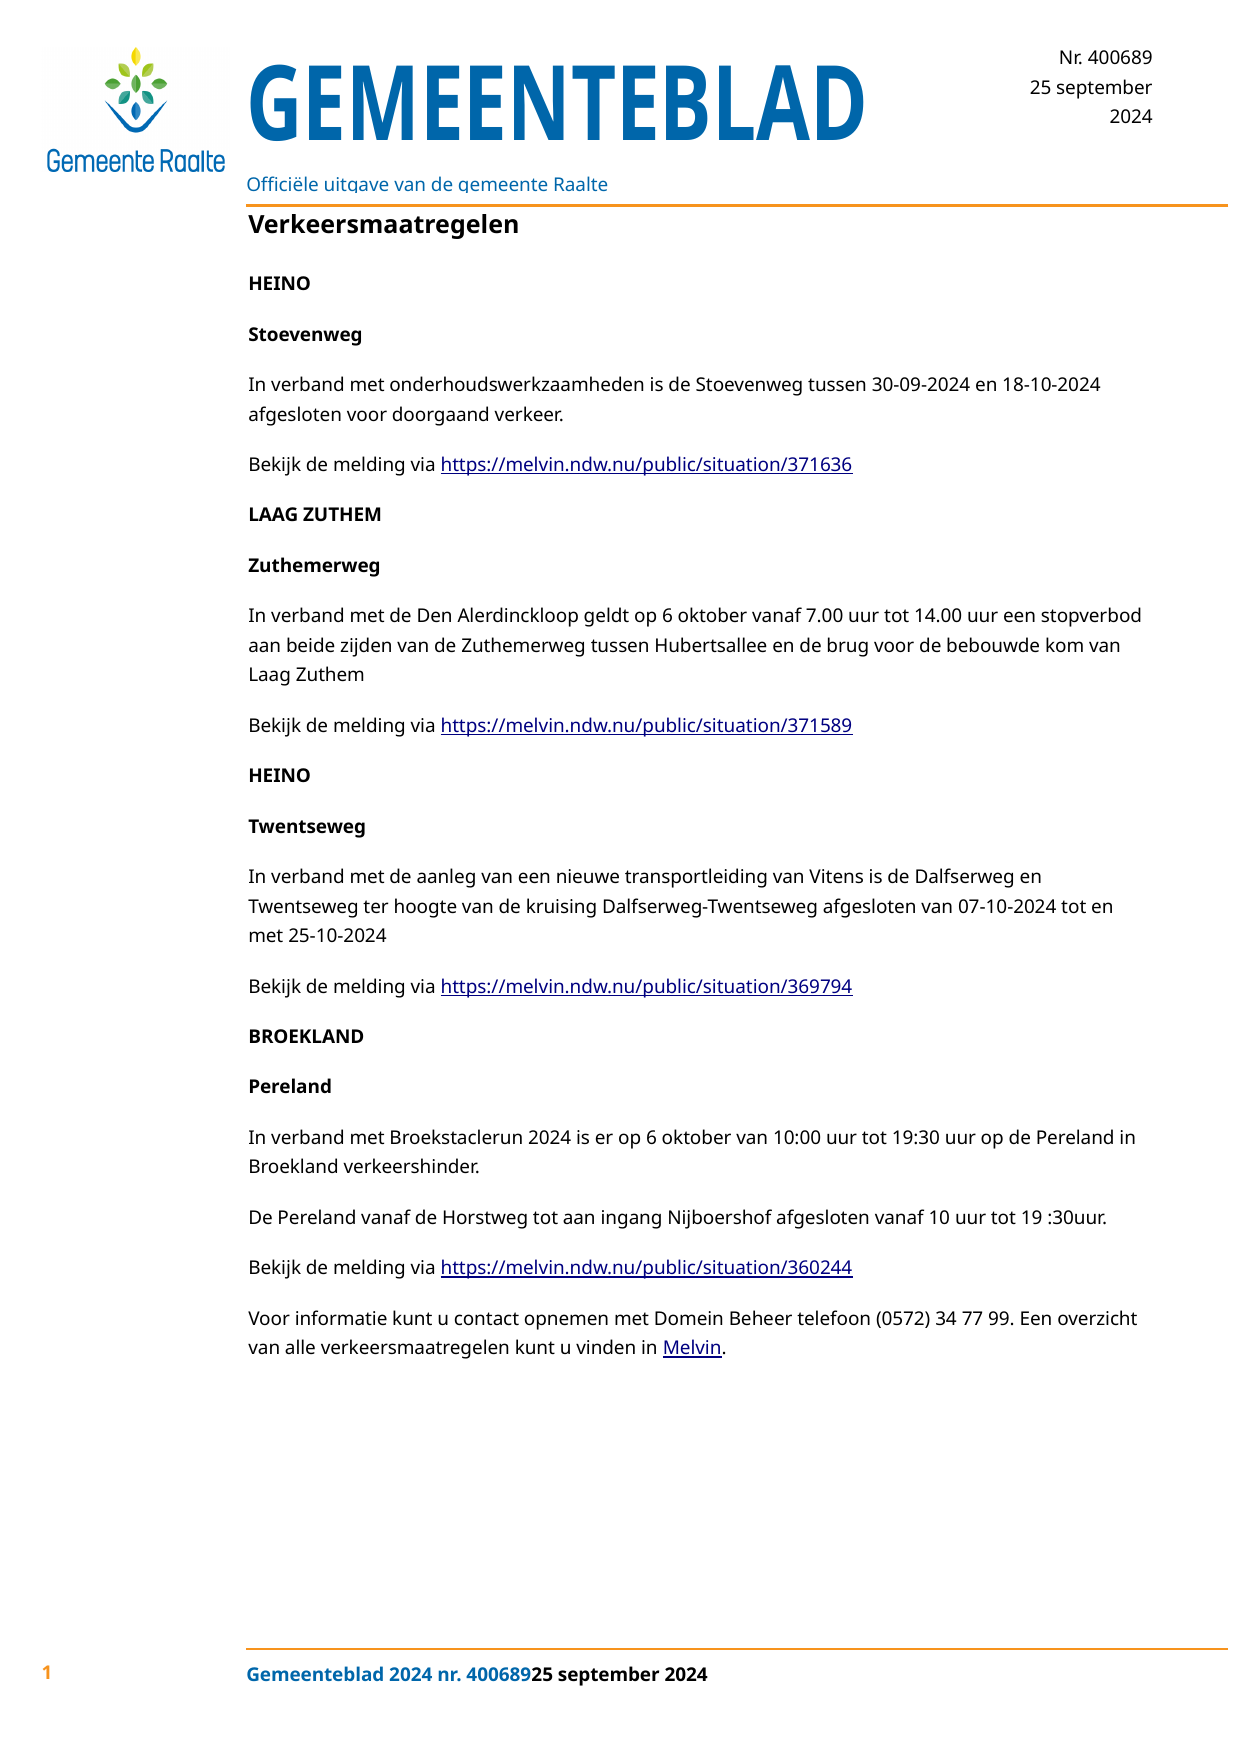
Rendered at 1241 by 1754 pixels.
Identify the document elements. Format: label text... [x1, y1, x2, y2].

text HEINO [248, 762, 1152, 788]
text Twentseweg [248, 813, 1152, 838]
text Stoevenweg [248, 321, 1152, 346]
text De Pereland vanaf de Horstweg tot aan ingang Nijboershof afgesloten vanaf 10 uur tot 19 :30uur. [248, 1204, 1152, 1230]
text LAAG ZUTHEM [248, 502, 1152, 527]
text Zuthemerweg [248, 552, 1152, 578]
text Bekijk de melding via https://melvin.ndw.nu/public/situation/371636 [248, 451, 1152, 477]
text Pereland [248, 1074, 1152, 1099]
text In verband met onderhoudswerkzaamheden is de Stoevenweg tussen 30-09-2024 en 18-10-2024 afgesloten voor doorgaand verkeer. [248, 371, 1152, 426]
text BROEKLAND [248, 1023, 1152, 1049]
text In verband met Broekstaclerun 2024 is er op 6 oktober van 10:00 uur tot 19:30 uur op de Pereland in Broekland verkeershinder. [248, 1124, 1152, 1179]
text Bekijk de melding via https://melvin.ndw.nu/public/situation/371589 [248, 712, 1152, 738]
text Voor informatie kunt u contact opnemen met Domein Beheer telefoon (0572) 34 77 99. Een overzicht van alle verkeersmaatregelen kunt u vinden in Melvin. [248, 1305, 1152, 1360]
text In verband met de aanleg van een nieuwe transportleiding van Vitens is de Dalfserweg en Twentseweg ter hoogte van de kruising Dalfserweg-Twentseweg afgesloten van 07-10-2024 tot en met 25-10-2024 [248, 863, 1152, 948]
picture [41, 47, 231, 172]
text HEINO [248, 270, 1152, 296]
text In verband met de Den Alerdinckloop geldt op 6 oktober vanaf 7.00 uur tot 14.00 uur een stopverbod aan beide zijden van de Zuthemerweg tussen Hubertsallee en de brug voor de bebouwde kom van Laag Zuthem [248, 602, 1152, 687]
text Verkeersmaatregelen [248, 207, 1152, 241]
text Bekijk de melding via https://melvin.ndw.nu/public/situation/360244 [248, 1254, 1152, 1280]
text Bekijk de melding via https://melvin.ndw.nu/public/situation/369794 [248, 973, 1152, 998]
